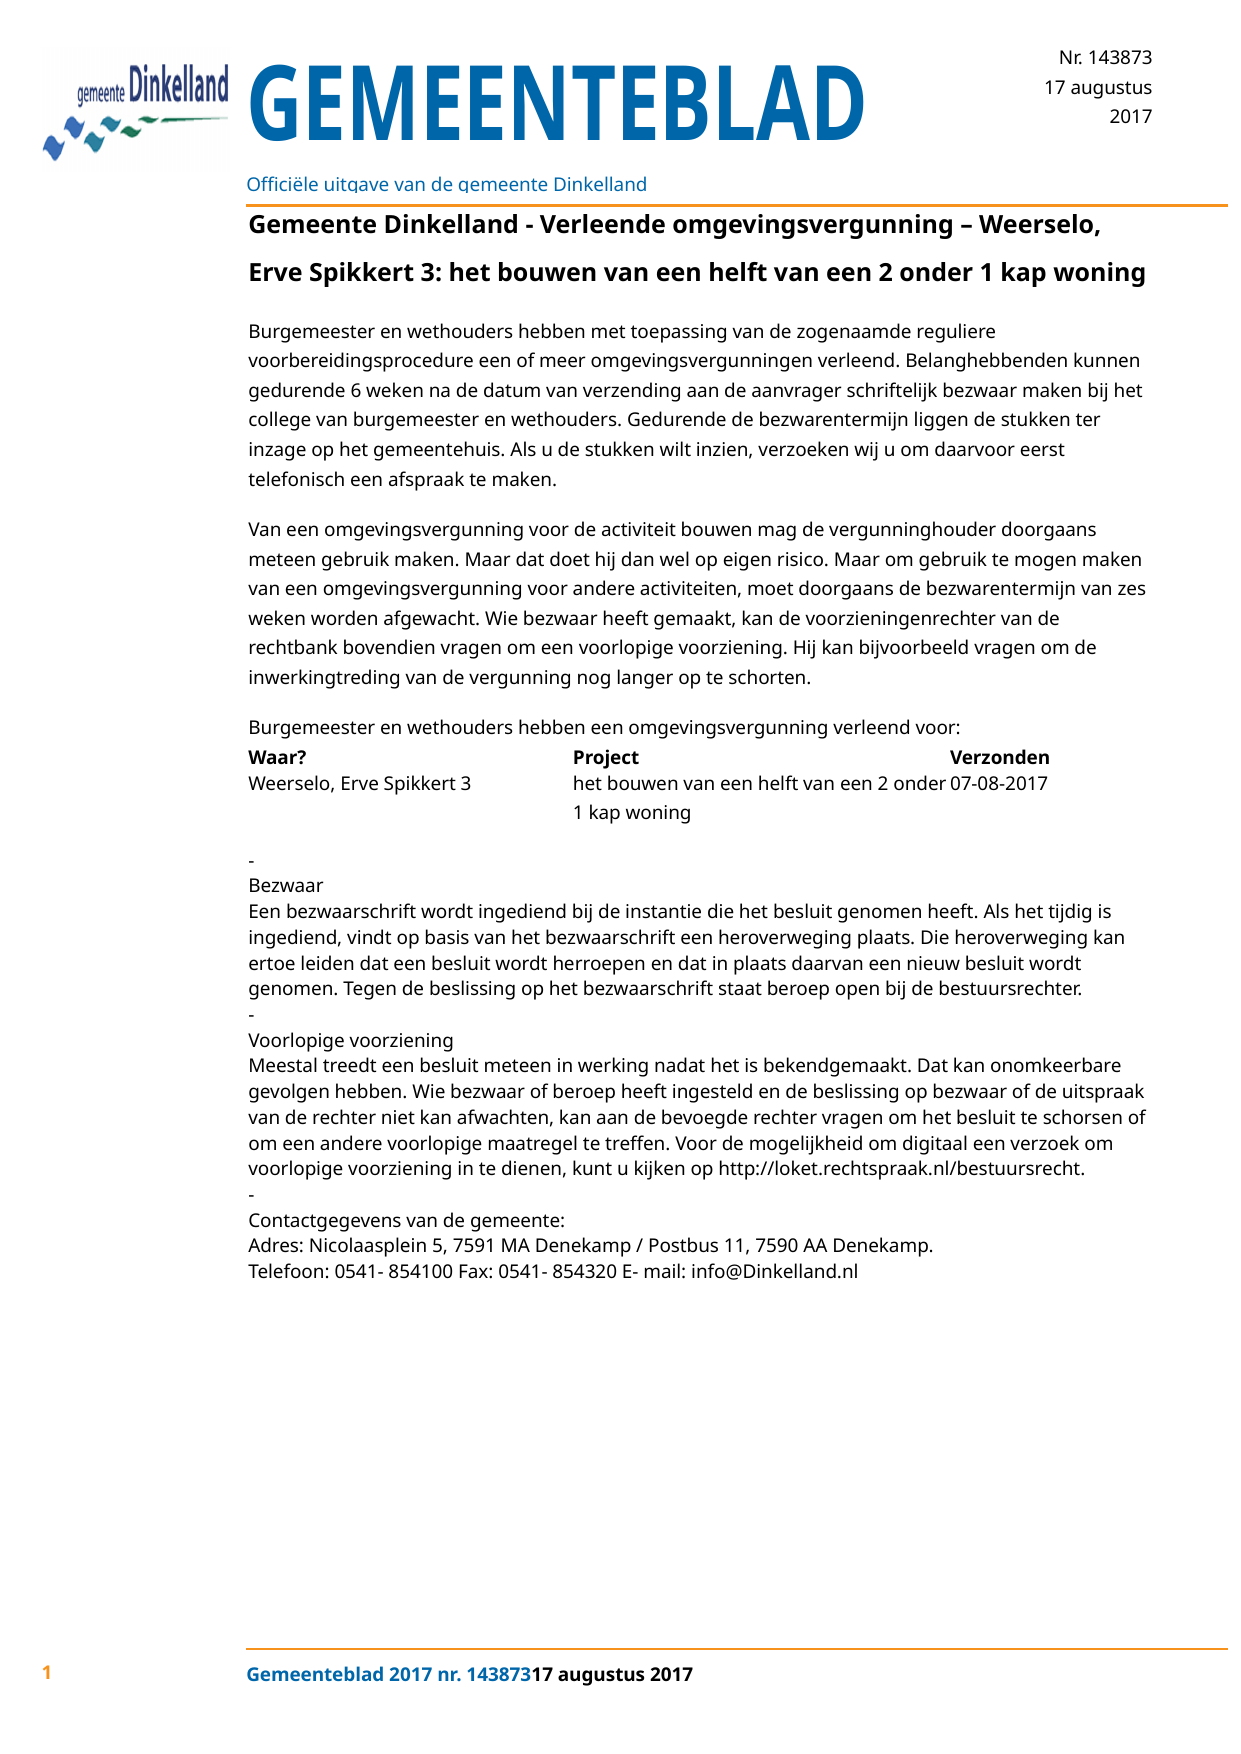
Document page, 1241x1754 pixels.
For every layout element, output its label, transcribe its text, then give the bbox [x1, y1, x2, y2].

picture [41, 47, 231, 172]
text Van een omgevingsvergunning voor de activiteit bouwen mag de vergunninghouder doorgaans meteen gebruik maken. Maar dat doet hij dan wel op eigen risico. Maar om gebruik te mogen maken van een omgevingsvergunning voor andere activiteiten, moet doorgaans de bezwarentermijn van zes weken worden afgewacht. Wie bezwaar heeft gemaakt, kan de voorzieningenrechter van de rechtbank bovendien vragen om een voorlopige voorziening. Hij kan bijvoorbeeld vragen om de inwerkingtreding van de vergunning nog langer op te schorten. [248, 516, 1152, 690]
table_header Verzonden [950, 744, 1152, 770]
table_header Project [573, 744, 950, 770]
text Voorlopige voorziening [248, 1027, 1152, 1053]
text - [248, 847, 1152, 872]
text Burgemeester en wethouders hebben een omgevingsvergunning verleend voor: [248, 714, 1152, 740]
text - [248, 1001, 1152, 1027]
table_header Waar? [248, 744, 573, 770]
text Bezwaar [248, 872, 1152, 898]
table_cell 07-08-2017 [950, 770, 1152, 825]
text Telefoon: 0541- 854100 Fax: 0541- 854320 E- mail: info@Dinkelland.nl [248, 1258, 1152, 1284]
text Burgemeester en wethouders hebben met toepassing van de zogenaamde reguliere voorbereidingsprocedure een of meer omgevingsvergunningen verleend. Belanghebbenden kunnen gedurende 6 weken na de datum van verzending aan de aanvrager schriftelijk bezwaar maken bij het college van burgemeester en wethouders. Gedurende de bezwarentermijn liggen de stukken ter inzage op het gemeentehuis. Als u de stukken wilt inzien, verzoeken wij u om daarvoor eerst telefonisch een afspraak te maken. [248, 318, 1152, 492]
text - [248, 1181, 1152, 1207]
table_cell Weerselo, Erve Spikkert 3 [248, 770, 573, 825]
text Adres: Nicolaasplein 5, 7591 MA Denekamp / Postbus 11, 7590 AA Denekamp. [248, 1233, 1152, 1258]
text Meestal treedt een besluit meteen in werking nadat het is bekendgemaakt. Dat kan onomkeerbare gevolgen hebben. Wie bezwaar of beroep heeft ingesteld en de beslissing op bezwaar of de uitspraak van de rechter niet kan afwachten, kan aan de bevoegde rechter vragen om het besluit te schorsen of om een andere voorlopige maatregel te treffen. Voor de mogelijkheid om digitaal een verzoek om voorlopige voorziening in te dienen, kunt u kijken op http://loket.rechtspraak.nl/bestuursrecht. [248, 1053, 1152, 1181]
text Gemeente Dinkelland - Verleende omgevingsvergunning – Weerselo, Erve Spikkert 3: het bouwen van een helft van een 2 onder 1 kap woning [248, 207, 1152, 288]
text Een bezwaarschrift wordt ingediend bij de instantie die het besluit genomen heeft. Als het tijdig is ingediend, vindt op basis van het bezwaarschrift een heroverweging plaats. Die heroverweging kan ertoe leiden dat een besluit wordt herroepen en dat in plaats daarvan een nieuw besluit wordt genomen. Tegen de beslissing op het bezwaarschrift staat beroep open bij de bestuursrechter. [248, 898, 1152, 1001]
text Contactgegevens van de gemeente: [248, 1207, 1152, 1233]
table_cell het bouwen van een helft van een 2 onder 1 kap woning [573, 770, 950, 825]
